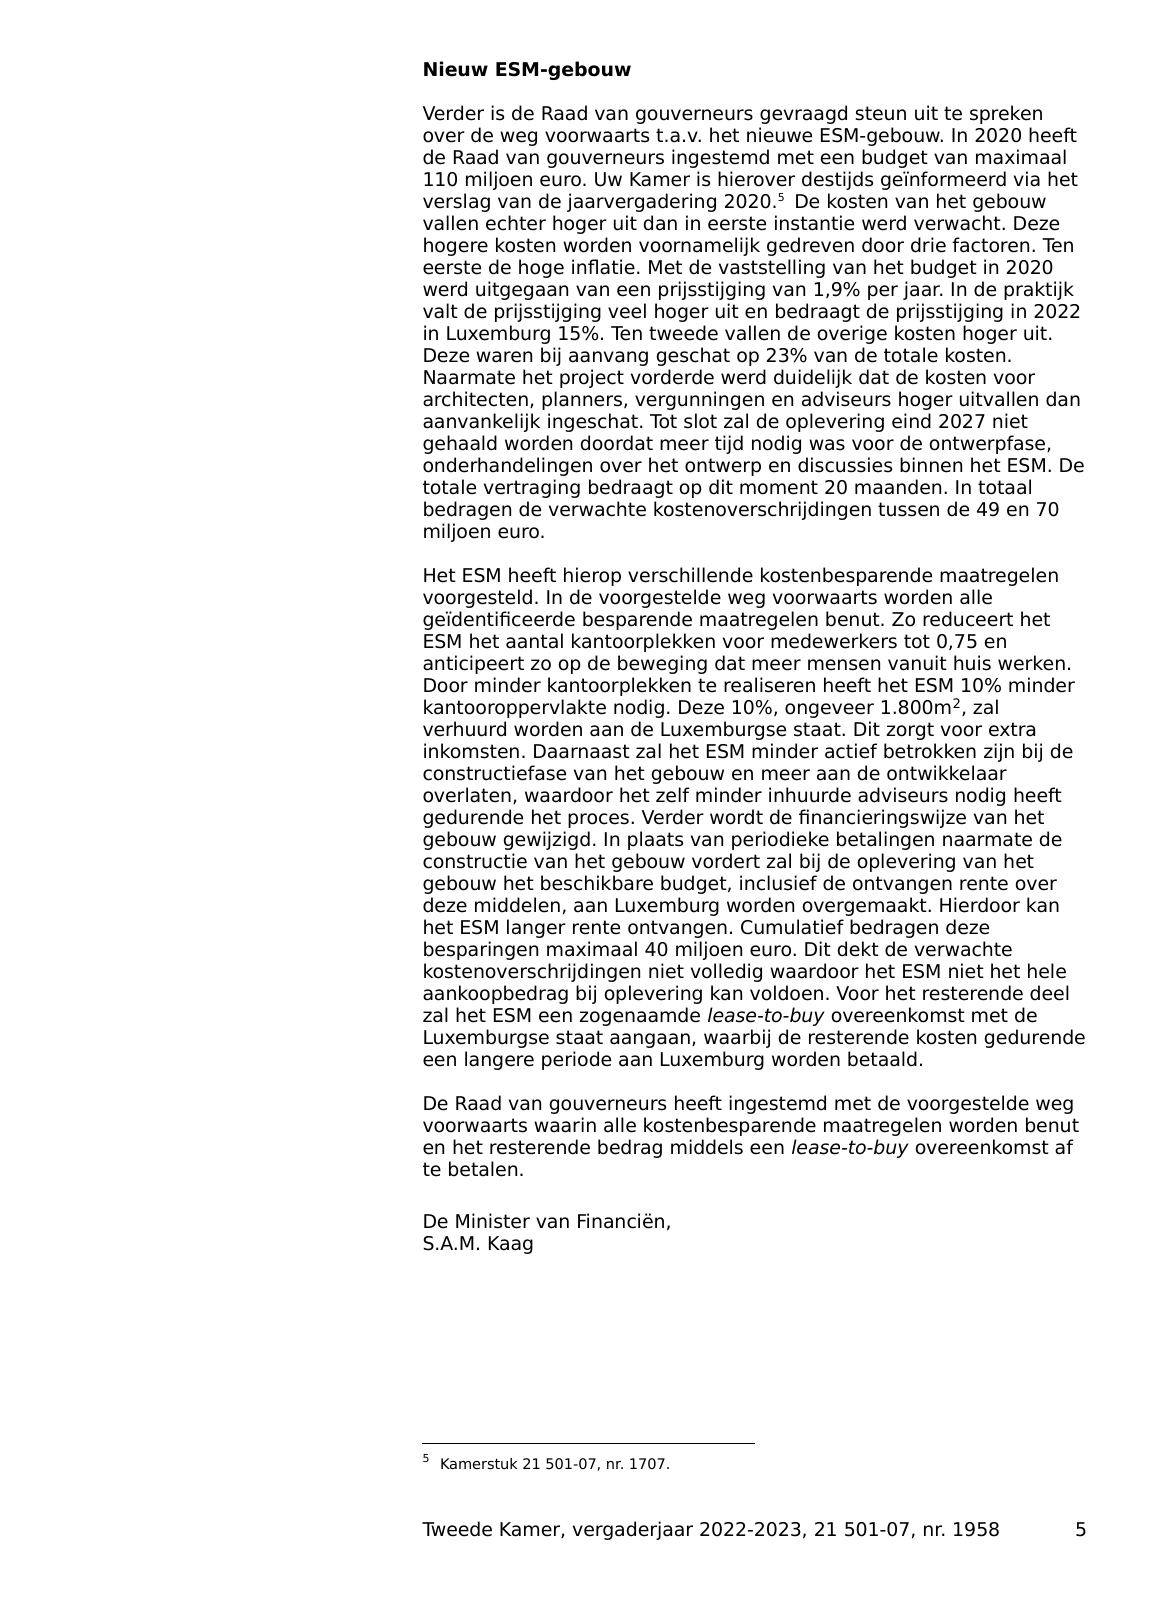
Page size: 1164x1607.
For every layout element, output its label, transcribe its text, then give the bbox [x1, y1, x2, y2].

text Het ESM heeft hierop verschillende kostenbesparende maatregelen voorgesteld. In de voorgestelde weg voorwaarts worden alle geïdentificeerde besparende maatregelen benut. Zo reduceert het ESM het aantal kantoorplekken voor medewerkers tot 0,75 en anticipeert zo op de beweging dat meer mensen vanuit huis werken. Door minder kantoorplekken te realiseren heeft het ESM 10% minder kantooroppervlakte nodig. Deze 10%, ongeveer 1.800m2, zal verhuurd worden aan de Luxemburgse staat. Dit zorgt voor extra inkomsten. Daarnaast zal het ESM minder actief betrokken zijn bij de constructiefase van het gebouw en meer aan de ontwikkelaar overlaten, waardoor het zelf minder inhuurde adviseurs nodig heeft gedurende het proces. Verder wordt de financieringswijze van het gebouw gewijzigd. In plaats van periodieke betalingen naarmate de constructie van het gebouw vordert zal bij de oplevering van het gebouw het beschikbare budget, inclusief de ontvangen rente over deze middelen, aan Luxemburg worden overgemaakt. Hierdoor kan het ESM langer rente ontvangen. Cumulatief bedragen deze besparingen maximaal 40 miljoen euro. Dit dekt de verwachte kostenoverschrijdingen niet volledig waardoor het ESM niet het hele aankoopbedrag bij oplevering kan voldoen. Voor het resterende deel zal het ESM een zogenaamde lease-to-buy overeenkomst met de Luxemburgse staat aangaan, waarbij de resterende kosten gedurende een langere periode aan Luxemburg worden betaald. [422, 565, 1087, 1071]
text Kamerstuk 21 501-07, nr. 1707. [422, 1452, 1087, 1474]
text De Minister van Financiën, S.A.M. Kaag [422, 1211, 1087, 1254]
subtitle Nieuw ESM-gebouw [422, 59, 1087, 81]
text De Raad van gouverneurs heeft ingestemd met de voorgestelde weg voorwaarts waarin alle kostenbesparende maatregelen worden benut en het resterende bedrag middels een lease-to-buy overeenkomst af te betalen. [422, 1093, 1087, 1181]
text Verder is de Raad van gouverneurs gevraagd steun uit te spreken over de weg voorwaarts t.a.v. het nieuwe ESM-gebouw. In 2020 heeft de Raad van gouverneurs ingestemd met een budget van maximaal 110 miljoen euro. Uw Kamer is hierover destijds geïnformeerd via het verslag van de jaarvergadering 2020. De kosten van het gebouw vallen echter hoger uit dan in eerste instantie werd verwacht. Deze hogere kosten worden voornamelijk gedreven door drie factoren. Ten eerste de hoge inflatie. Met de vaststelling van het budget in 2020 werd uitgegaan van een prijsstijging van 1,9% per jaar. In de praktijk valt de prijsstijging veel hoger uit en bedraagt de prijsstijging in 2022 in Luxemburg 15%. Ten tweede vallen de overige kosten hoger uit. Deze waren bij aanvang geschat op 23% van de totale kosten. Naarmate het project vorderde werd duidelijk dat de kosten voor architecten, planners, vergunningen en adviseurs hoger uitvallen dan aanvankelijk ingeschat. Tot slot zal de oplevering eind 2027 niet gehaald worden doordat meer tijd nodig was voor de ontwerpfase, onderhandelingen over het ontwerp en discussies binnen het ESM. De totale vertraging bedraagt op dit moment 20 maanden. In totaal bedragen de verwachte kostenoverschrijdingen tussen de 49 en 70 miljoen euro. [422, 103, 1087, 543]
